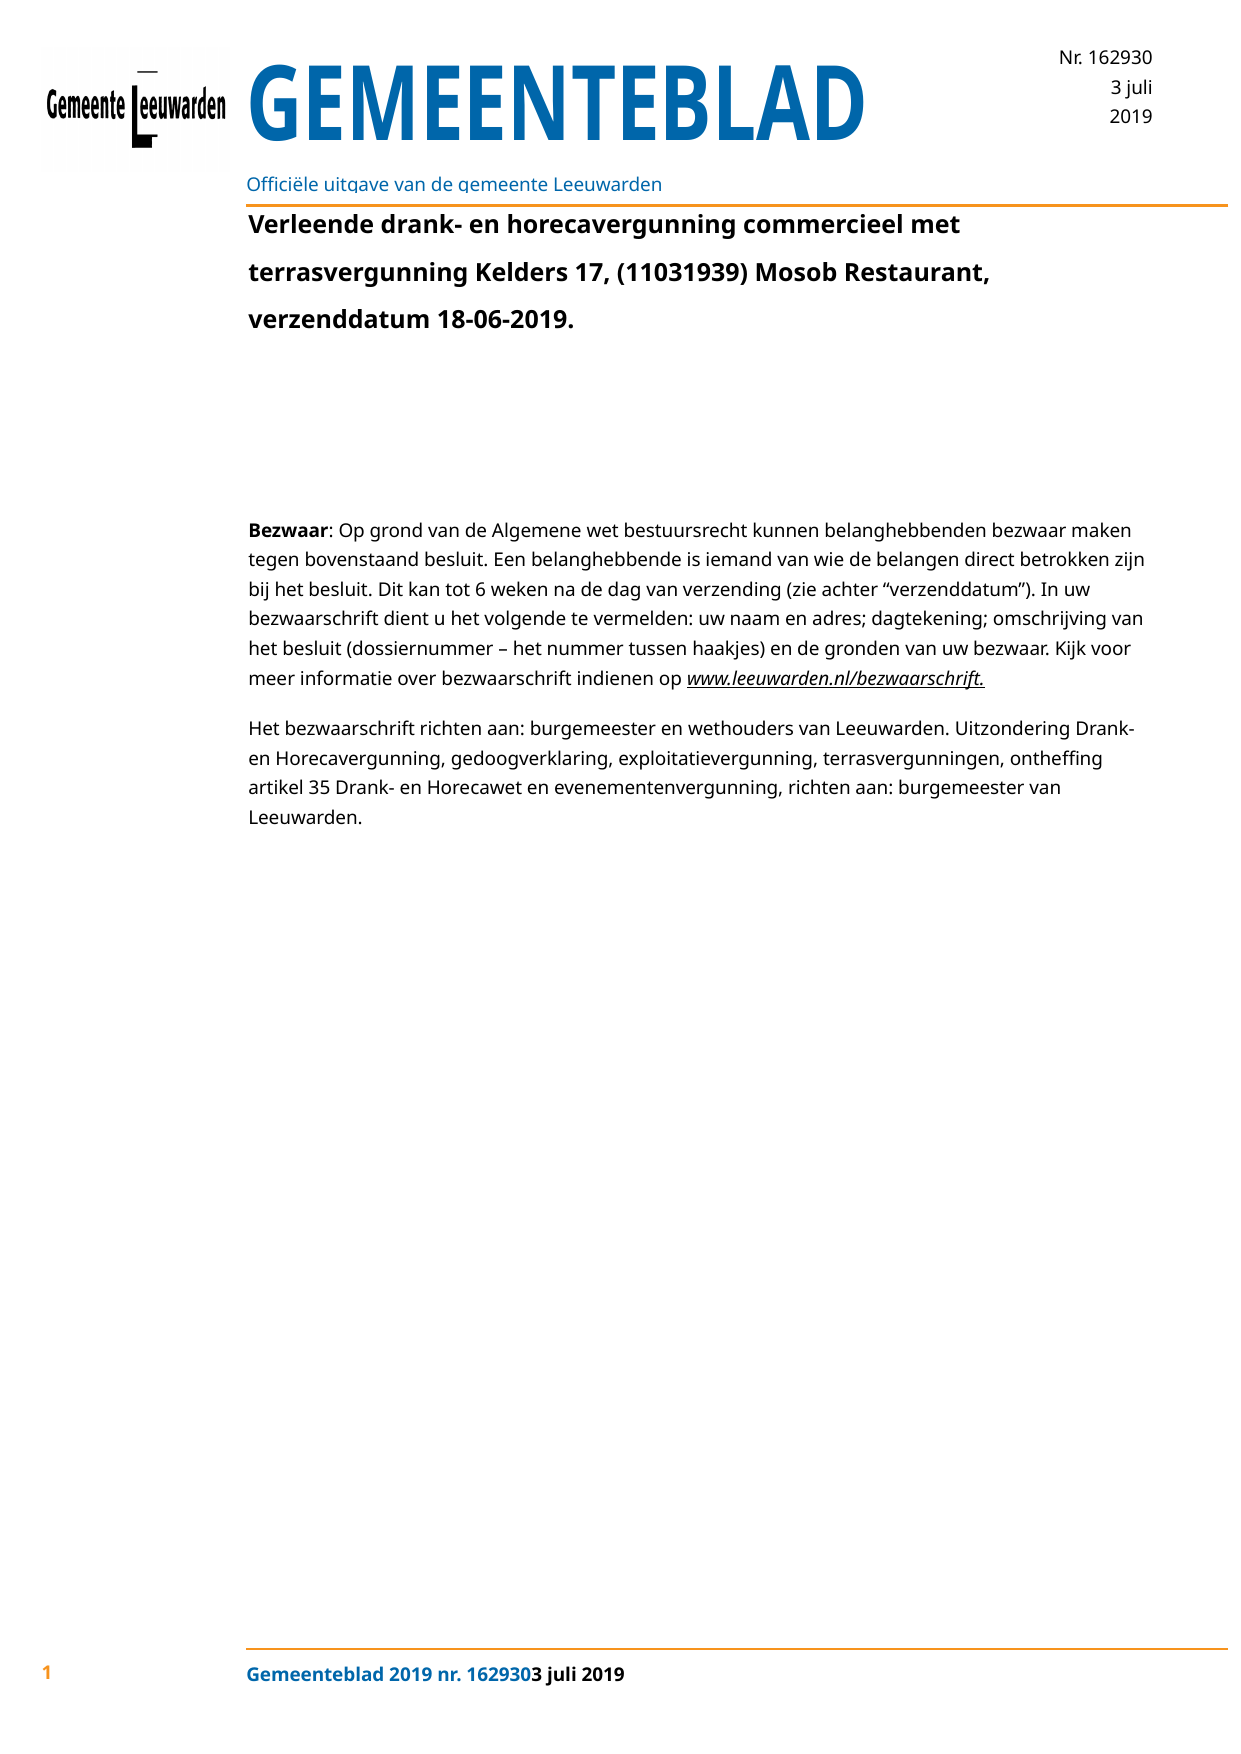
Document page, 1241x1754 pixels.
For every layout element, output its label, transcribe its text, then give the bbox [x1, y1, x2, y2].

picture [41, 47, 231, 172]
text Verleende drank- en horecavergunning commercieel met terrasvergunning Kelders 17, (11031939) Mosob Restaurant, verzenddatum 18-06-2019. [248, 207, 1152, 336]
text Bezwaar: Op grond van de Algemene wet bestuursrecht kunnen belanghebbenden bezwaar maken tegen bovenstaand besluit. Een belanghebbende is iemand van wie de belangen direct betrokken zijn bij het besluit. Dit kan tot 6 weken na de dag van verzending (zie achter “verzenddatum”). In uw bezwaarschrift dient u het volgende te vermelden: uw naam en adres; dagtekening; omschrijving van het besluit (dossiernummer – het nummer tussen haakjes) en de gronden van uw bezwaar. Kijk voor meer informatie over bezwaarschrift indienen op www.leeuwarden.nl/bezwaarschrift. [248, 517, 1152, 690]
text Het bezwaarschrift richten aan: burgemeester en wethouders van Leeuwarden. Uitzondering Drank- en Horecavergunning, gedoogverklaring, exploitatievergunning, terrasvergunningen, ontheffing artikel 35 Drank- en Horecawet en evenementenvergunning, richten aan: burgemeester van Leeuwarden. [248, 715, 1152, 829]
